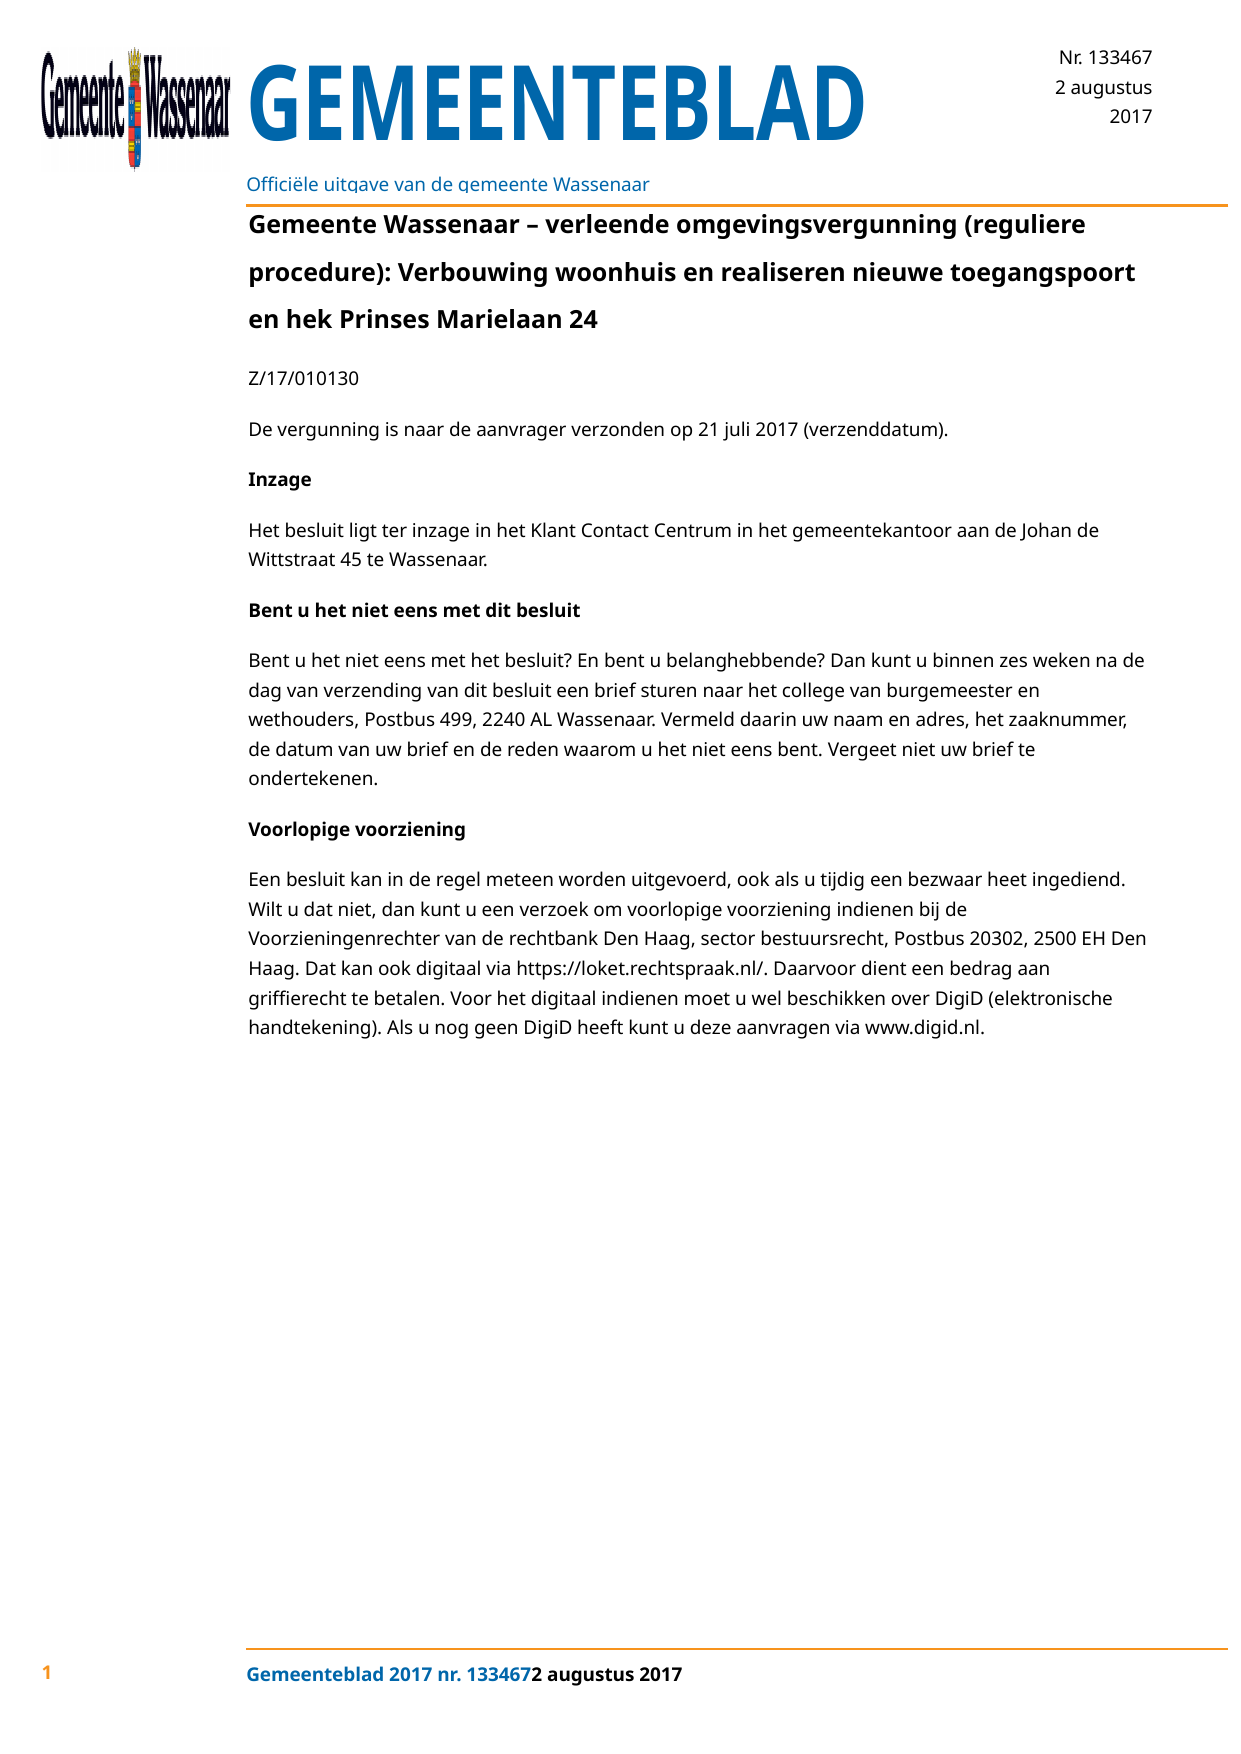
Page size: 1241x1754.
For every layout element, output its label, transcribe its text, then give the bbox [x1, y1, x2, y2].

text Bent u het niet eens met het besluit? En bent u belanghebbende? Dan kunt u binnen zes weken na de dag van verzending van dit besluit een brief sturen naar het college van burgemeester en wethouders, Postbus 499, 2240 AL Wassenaar. Vermeld daarin uw naam en adres, het zaaknummer, de datum van uw brief en de reden waarom u het niet eens bent. Vergeet niet uw brief te ondertekenen. [248, 647, 1152, 791]
picture [41, 47, 231, 172]
text De vergunning is naar de aanvrager verzonden op 21 juli 2017 (verzenddatum). [248, 416, 1152, 442]
text Bent u het niet eens met dit besluit [248, 597, 1152, 622]
text Een besluit kan in de regel meteen worden uitgevoerd, ook als u tijdig een bezwaar heet ingediend. Wilt u dat niet, dan kunt u een verzoek om voorlopige voorziening indienen bij de Voorzieningenrechter van de rechtbank Den Haag, sector bestuursrecht, Postbus 20302, 2500 EH Den Haag. Dat kan ook digitaal via https://loket.rechtspraak.nl/. Daarvoor dient een bedrag aan griffierecht te betalen. Voor het digitaal indienen moet u wel beschikken over DigiD (elektronische handtekening). Als u nog geen DigiD heeft kunt u deze aanvragen via www.digid.nl. [248, 866, 1152, 1040]
text Het besluit ligt ter inzage in het Klant Contact Centrum in het gemeentekantoor aan de Johan de Wittstraat 45 te Wassenaar. [248, 517, 1152, 572]
text Inzage [248, 466, 1152, 492]
text Z/17/010130 [248, 366, 1152, 391]
text Gemeente Wassenaar – verleende omgevingsvergunning (reguliere procedure): Verbouwing woonhuis en realiseren nieuwe toegangspoort en hek Prinses Marielaan 24 [248, 207, 1152, 336]
text Voorlopige voorziening [248, 816, 1152, 842]
